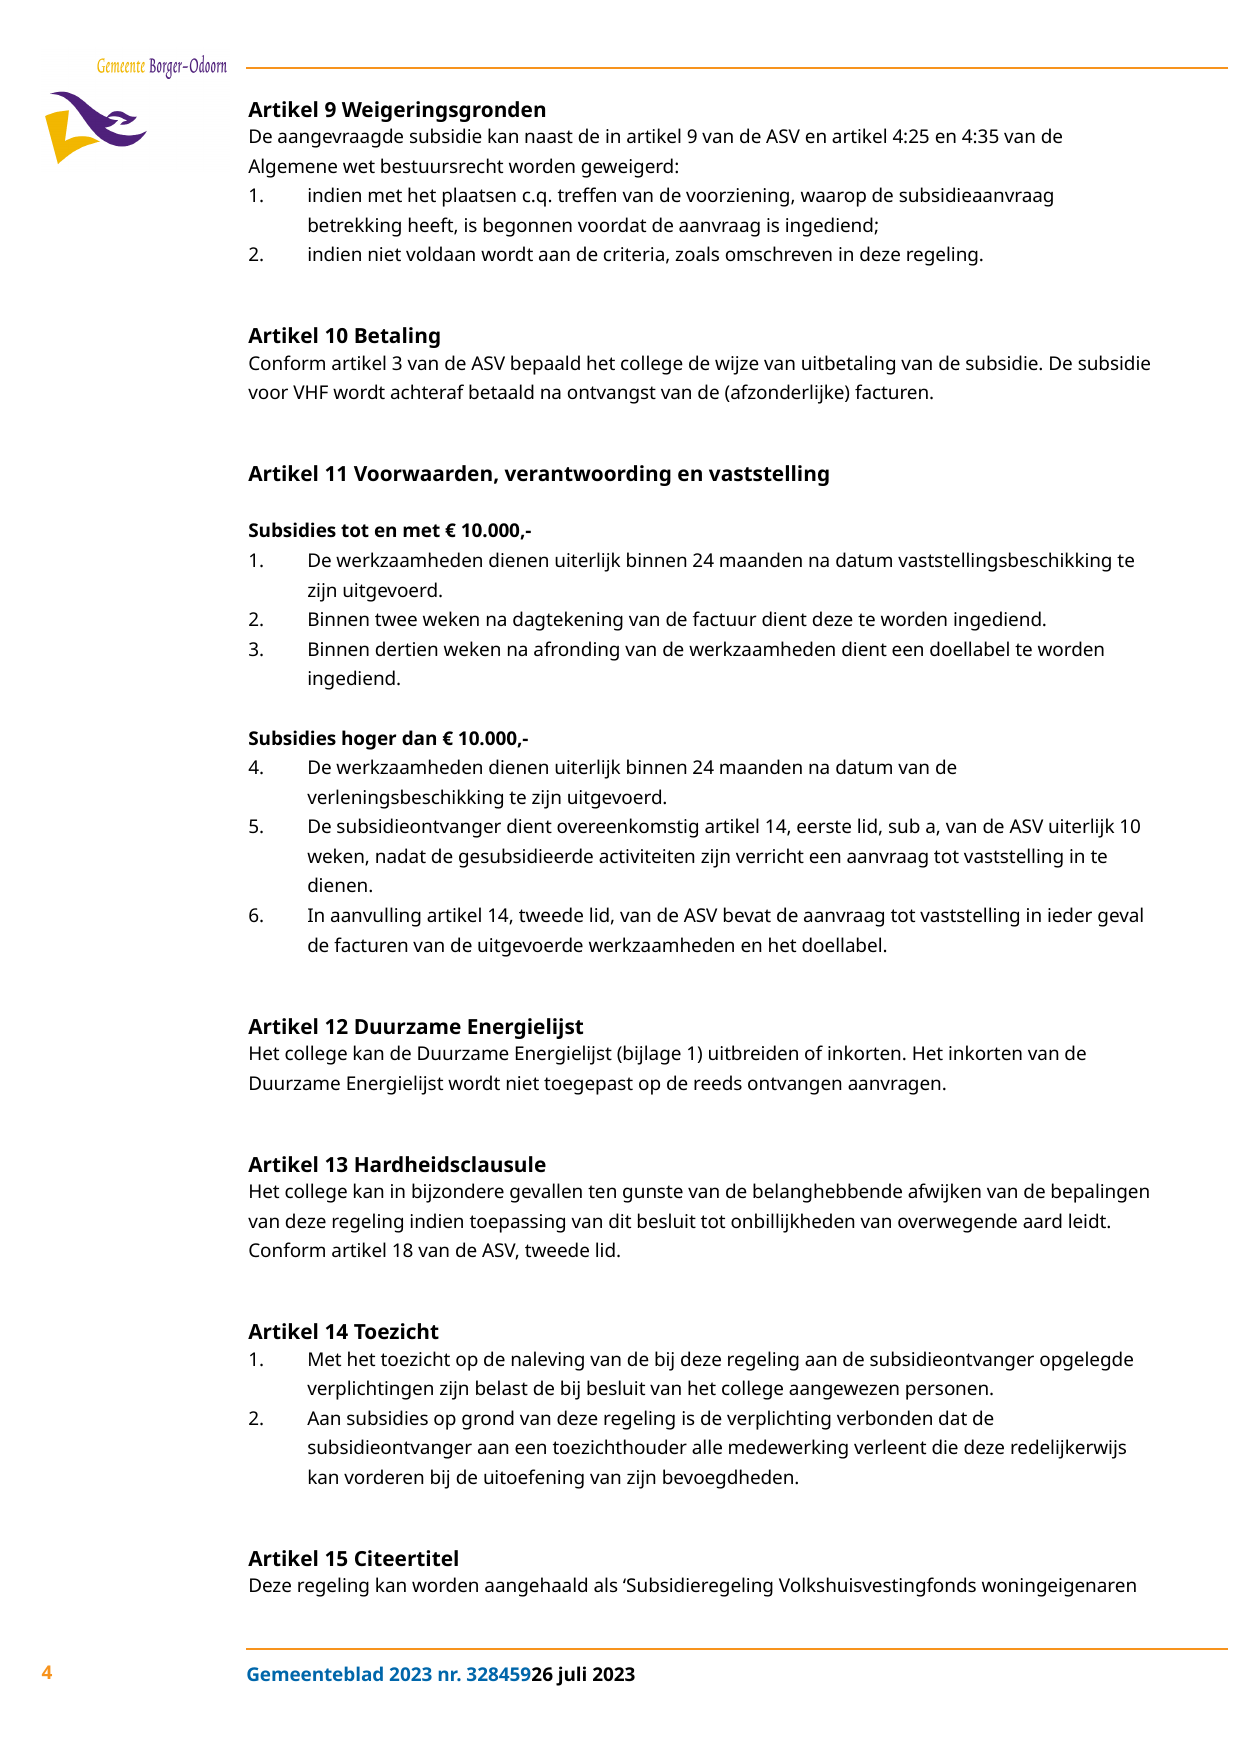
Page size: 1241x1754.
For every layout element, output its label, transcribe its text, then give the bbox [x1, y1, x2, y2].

list Aan subsidies op grond van deze regeling is de verplichting verbonden dat de subsidieontvanger aan een toezichthouder alle medewerking verleent die deze redelijkerwijs kan vorderen bij de uitoefening van zijn bevoegdheden. [248, 1405, 1152, 1490]
list Binnen twee weken na dagtekening van de factuur dient deze te worden ingediend. [248, 606, 1152, 632]
text Conform artikel 3 van de ASV bepaald het college de wijze van uitbetaling van de subsidie. De subsidie voor VHF wordt achteraf betaald na ontvangst van de (afzonderlijke) facturen. [248, 350, 1152, 405]
text Het college kan in bijzondere gevallen ten gunste van de belanghebbende afwijken van de bepalingen van deze regeling indien toepassing van dit besluit tot onbillijkheden van overwegende aard leidt. Conform artikel 18 van de ASV, tweede lid. [248, 1178, 1152, 1263]
picture [41, 47, 231, 172]
list De subsidieontvanger dient overeenkomstig artikel 14, eerste lid, sub a, van de ASV uiterlijk 10 weken, nadat de gesubsidieerde activiteiten zijn verricht een aanvraag tot vaststelling in te dienen. [248, 813, 1152, 898]
list De werkzaamheden dienen uiterlijk binnen 24 maanden na datum van de verleningsbeschikking te zijn uitgevoerd. [248, 754, 1152, 809]
text Subsidies tot en met € 10.000,- [248, 518, 1152, 543]
list indien met het plaatsen c.q. treffen van de voorziening, waarop de subsidieaanvraag betrekking heeft, is begonnen voordat de aanvraag is ingediend; [248, 182, 1152, 238]
text De aangevraagde subsidie kan naast de in artikel 9 van de ASV en artikel 4:25 en 4:35 van de Algemene wet bestuursrecht worden geweigerd: [248, 123, 1152, 178]
text Artikel 13 Hardheidsclausule [248, 1150, 1152, 1178]
text Subsidies hoger dan € 10.000,- [248, 725, 1152, 750]
text Artikel 12 Duurzame Energielijst [248, 1012, 1152, 1040]
list Met het toezicht op de naleving van de bij deze regeling aan de subsidieontvanger opgelegde verplichtingen zijn belast de bij besluit van het college aangewezen personen. [248, 1346, 1152, 1401]
text Artikel 14 Toezicht [248, 1317, 1152, 1346]
list In aanvulling artikel 14, tweede lid, van de ASV bevat de aanvraag tot vaststelling in ieder geval de facturen van de uitgevoerde werkzaamheden en het doellabel. [248, 902, 1152, 957]
list Binnen dertien weken na afronding van de werkzaamheden dient een doellabel te worden ingediend. [248, 636, 1152, 691]
text Artikel 10 Betaling [248, 322, 1152, 350]
text Artikel 9 Weigeringsgronden [248, 95, 1152, 123]
list De werkzaamheden dienen uiterlijk binnen 24 maanden na datum vaststellingsbeschikking te zijn uitgevoerd. [248, 547, 1152, 602]
list indien niet voldaan wordt aan de criteria, zoals omschreven in deze regeling. [248, 242, 1152, 267]
text Artikel 11 Voorwaarden, verantwoording en vaststelling [248, 459, 1152, 488]
text Het college kan de Duurzame Energielijst (bijlage 1) uitbreiden of inkorten. Het inkorten van de Duurzame Energielijst wordt niet toegepast op de reeds ontvangen aanvragen. [248, 1040, 1152, 1096]
text Deze regeling kan worden aangehaald als ‘Subsidieregeling Volkshuisvestingfonds woningeigenaren [248, 1573, 1152, 1598]
text Artikel 15 Citeertitel [248, 1544, 1152, 1573]
